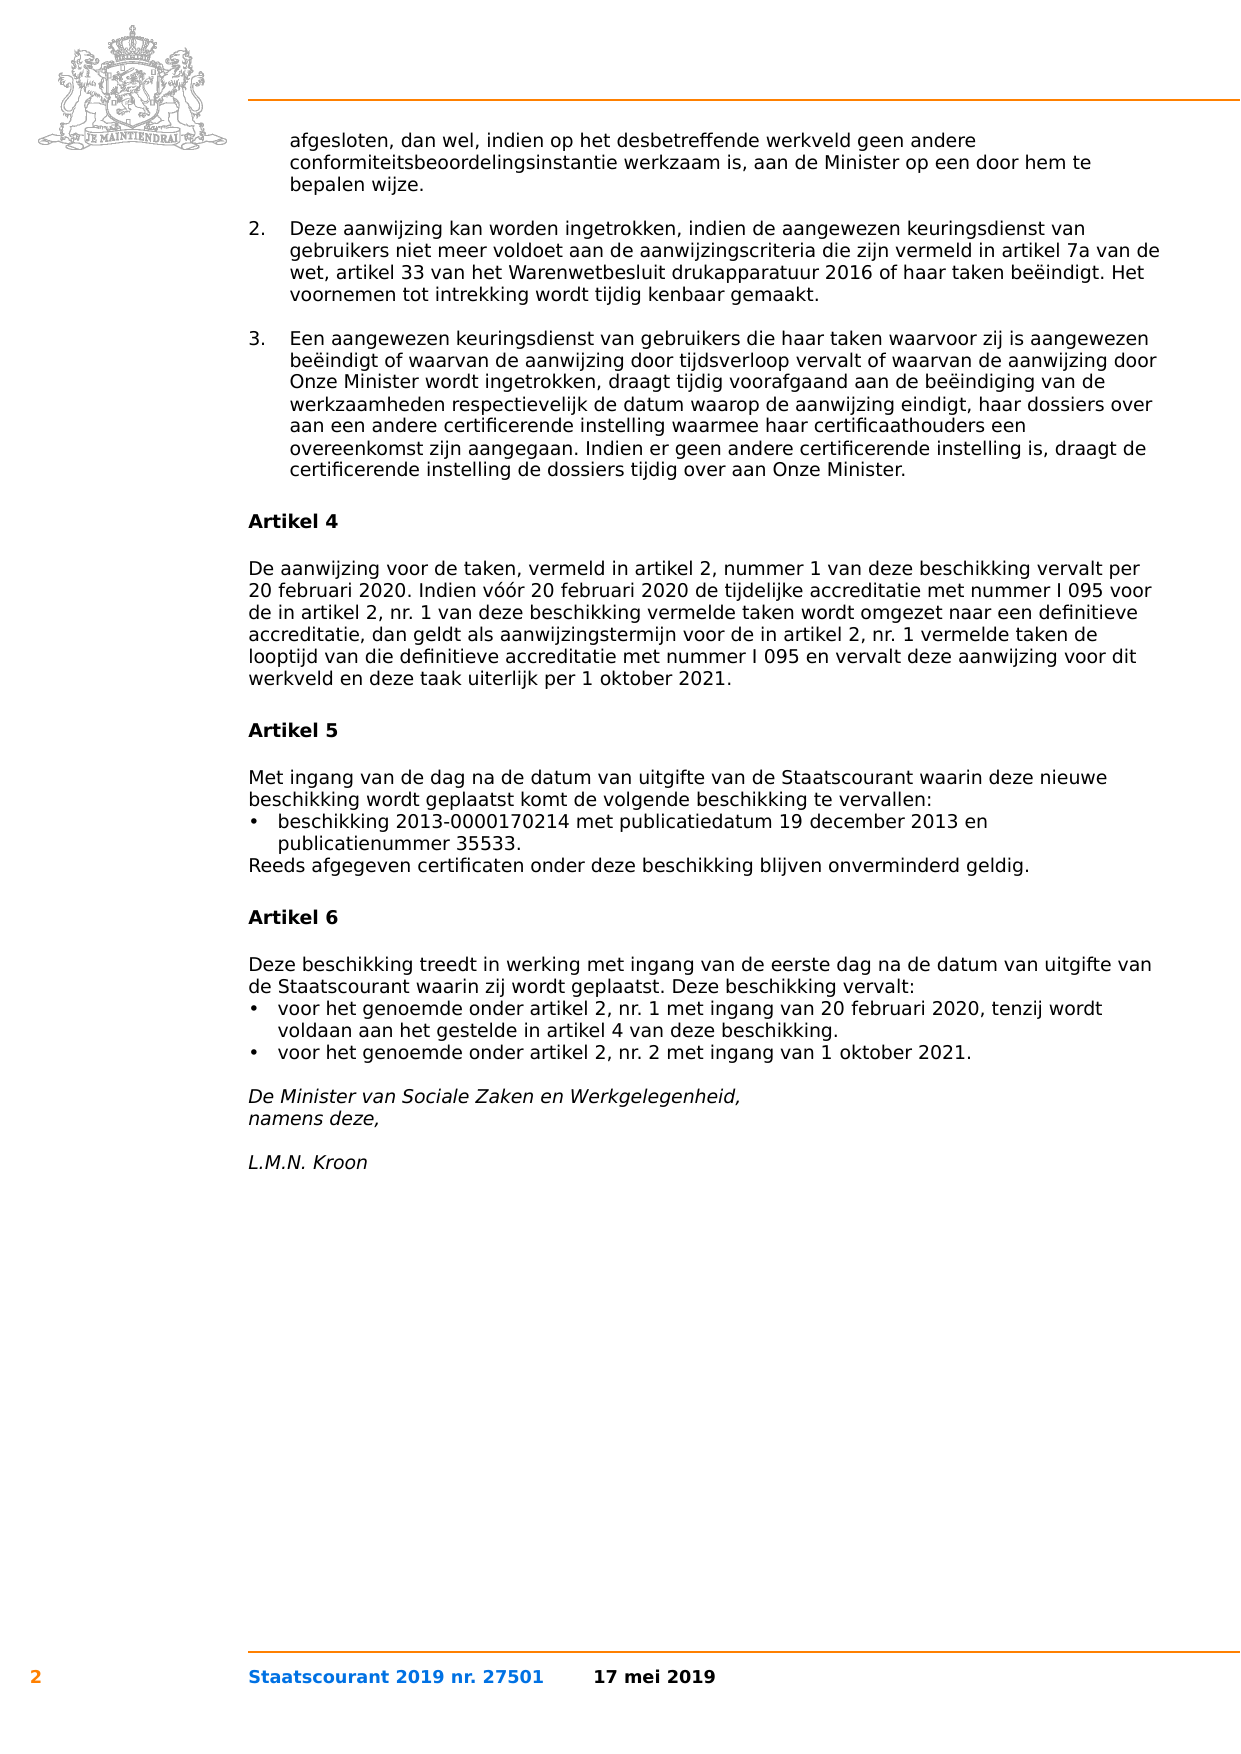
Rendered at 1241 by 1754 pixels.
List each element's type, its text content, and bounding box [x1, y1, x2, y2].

text Reeds afgegeven certificaten onder deze beschikking blijven onverminderd geldig. [248, 855, 1163, 877]
text • beschikking 2013-0000170214 met publicatiedatum 19 december 2013 en publicatienummer 35533. [248, 811, 1163, 855]
subtitle Artikel 6 [248, 907, 1163, 929]
text Deze beschikking treedt in werking met ingang van de eerste dag na de datum van uitgifte van de Staatscourant waarin zij wordt geplaatst. Deze beschikking vervalt: [248, 954, 1163, 998]
text Met ingang van de dag na de datum van uitgifte van de Staatscourant waarin deze nieuwe beschikking wordt geplaatst komt de volgende beschikking te vervallen: [248, 767, 1163, 811]
text afgesloten, dan wel, indien op het desbetreffende werkveld geen andere conformiteitsbeoordelingsinstantie werkzaam is, aan de Minister op een door hem te bepalen wijze. [248, 130, 1163, 196]
text 3. Een aangewezen keuringsdienst van gebruikers die haar taken waarvoor zij is aangewezen beëindigt of waarvan de aanwijzing door tijdsverloop vervalt of waarvan de aanwijzing door Onze Minister wordt ingetrokken, draagt tijdig voorafgaand aan de beëindiging van de werkzaamheden respectievelijk de datum waarop de aanwijzing eindigt, haar dossiers over aan een andere certificerende instelling waarmee haar certificaathouders een overeenkomst zijn aangegaan. Indien er geen andere certificerende instelling is, draagt de certificerende instelling de dossiers tijdig over aan Onze Minister. [248, 327, 1163, 481]
picture [38, 25, 227, 150]
text 2. Deze aanwijzing kan worden ingetrokken, indien de aangewezen keuringsdienst van gebruikers niet meer voldoet aan de aanwijzingscriteria die zijn vermeld in artikel 7a van de wet, artikel 33 van het Warenwetbesluit drukapparatuur 2016 of haar taken beëindigt. Het voornemen tot intrekking wordt tijdig kenbaar gemaakt. [248, 218, 1163, 306]
text De Minister van Sociale Zaken en Werkgelegenheid, namens deze, L.M.N. Kroon [248, 1086, 1163, 1174]
text De aanwijzing voor de taken, vermeld in artikel 2, nummer 1 van deze beschikking vervalt per 20 februari 2020. Indien vóór 20 februari 2020 de tijdelijke accreditatie met nummer I 095 voor de in artikel 2, nr. 1 van deze beschikking vermelde taken wordt omgezet naar een definitieve accreditatie, dan geldt als aanwijzingstermijn voor de in artikel 2, nr. 1 vermelde taken de looptijd van die definitieve accreditatie met nummer I 095 en vervalt deze aanwijzing voor dit werkveld en deze taak uiterlijk per 1 oktober 2021. [248, 558, 1163, 690]
text • voor het genoemde onder artikel 2, nr. 2 met ingang van 1 oktober 2021. [248, 1042, 1163, 1064]
subtitle Artikel 5 [248, 720, 1163, 742]
text • voor het genoemde onder artikel 2, nr. 1 met ingang van 20 februari 2020, tenzij wordt voldaan aan het gestelde in artikel 4 van deze beschikking. [248, 998, 1163, 1042]
subtitle Artikel 4 [248, 511, 1163, 533]
